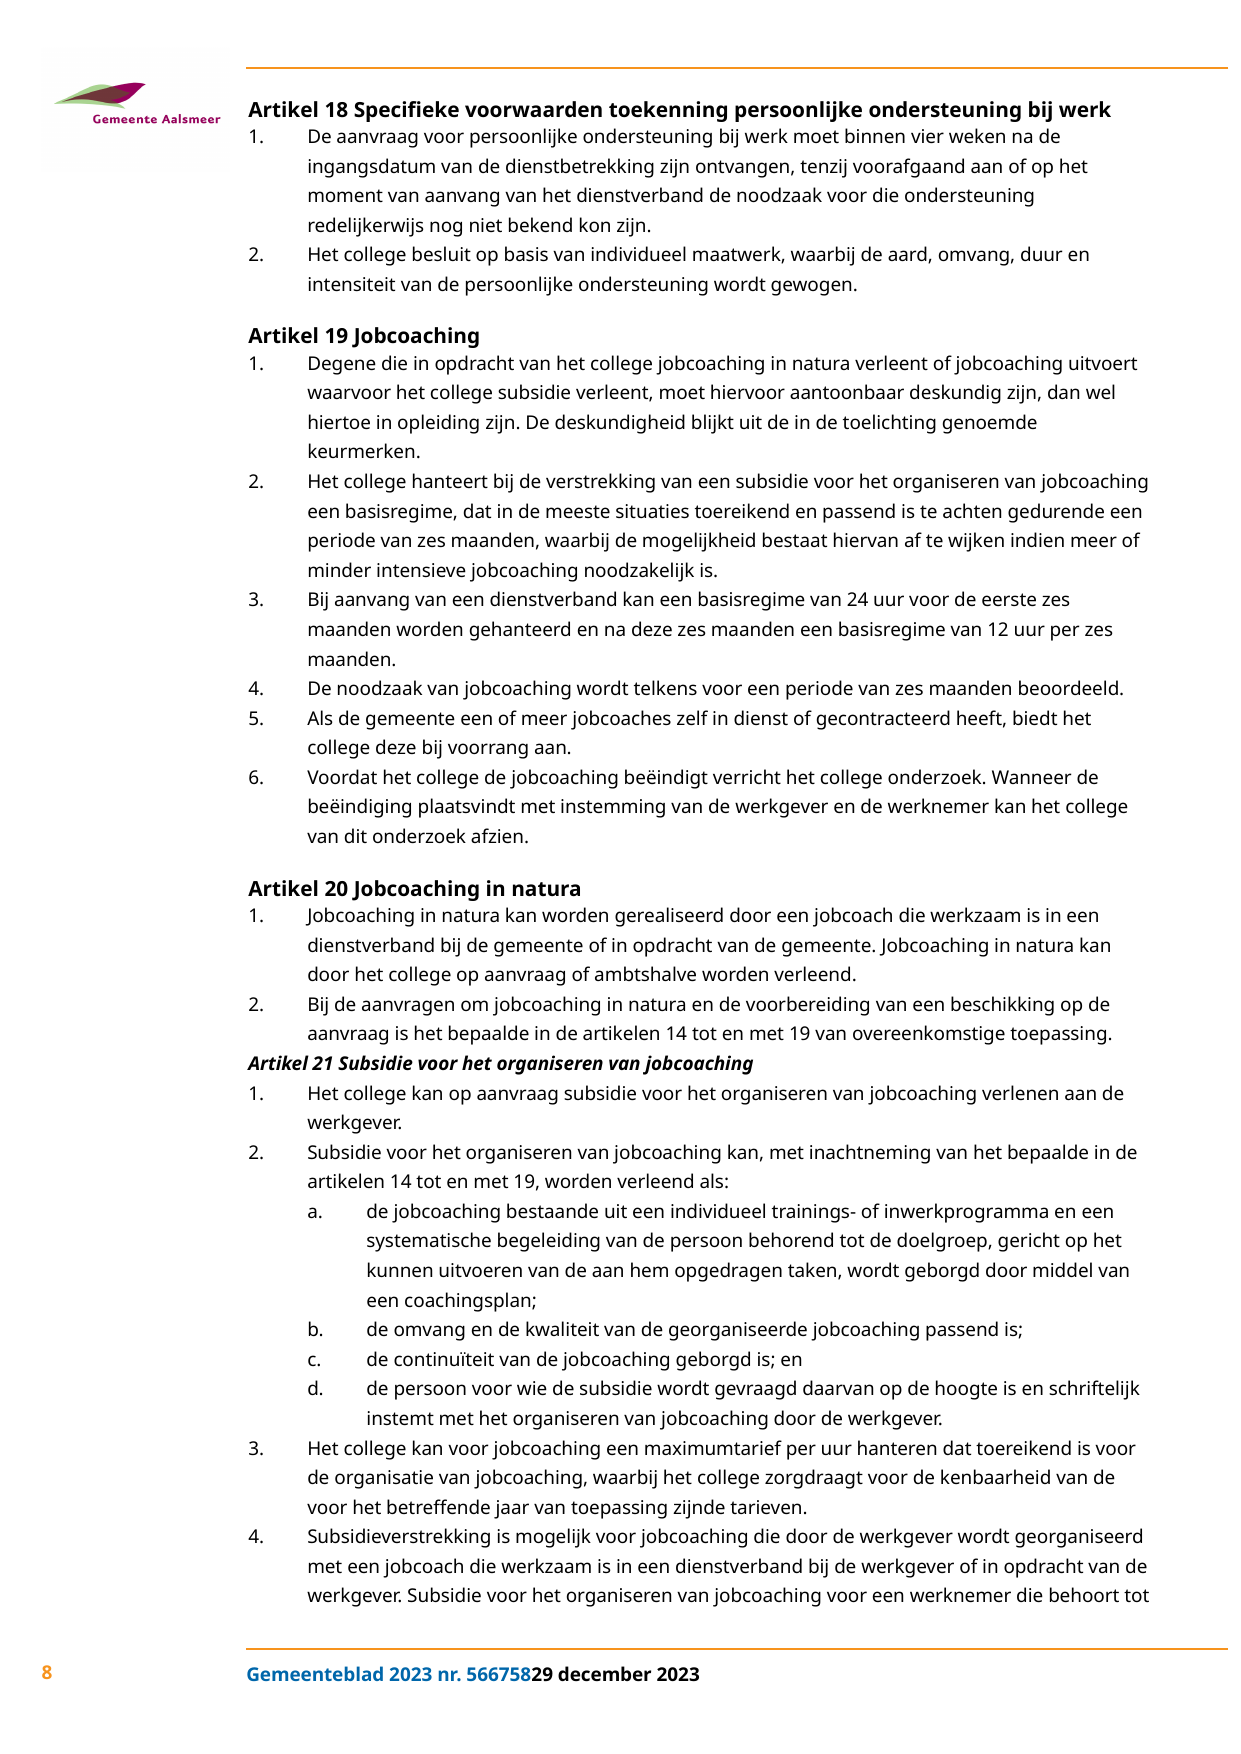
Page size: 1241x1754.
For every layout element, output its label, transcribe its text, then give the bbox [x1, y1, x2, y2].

list Subsidieverstrekking is mogelijk voor jobcoaching die door de werkgever wordt georganiseerd met een jobcoach die werkzaam is in een dienstverband bij de werkgever of in opdracht van de werkgever. Subsidie voor het organiseren van jobcoaching voor een werknemer die behoort tot [248, 1523, 1152, 1608]
list Bij de aanvragen om jobcoaching in natura en de voorbereiding van een beschikking op de aanvraag is het bepaalde in de artikelen 14 tot en met 19 van overeenkomstige toepassing. [248, 991, 1152, 1046]
list de continuïteit van de jobcoaching geborgd is; en [307, 1346, 1152, 1372]
list Bij aanvang van een dienstverband kan een basisregime van 24 uur voor de eerste zes maanden worden gehanteerd en na deze zes maanden een basisregime van 12 uur per zes maanden. [248, 587, 1152, 672]
list Degene die in opdracht van het college jobcoaching in natura verleent of jobcoaching uitvoert waarvoor het college subsidie verleent, moet hiervoor aantoonbaar deskundig zijn, dan wel hiertoe in opleiding zijn. De deskundigheid blijkt uit de in de toelichting genoemde keurmerken. [248, 350, 1152, 464]
list Het college kan op aanvraag subsidie voor het organiseren van jobcoaching verlenen aan de werkgever. [248, 1080, 1152, 1135]
text Artikel 18 Specifieke voorwaarden toekenning persoonlijke ondersteuning bij werk [248, 95, 1152, 123]
list Het college hanteert bij de verstrekking van een subsidie voor het organiseren van jobcoaching een basisregime, dat in de meeste situaties toereikend en passend is te achten gedurende een periode van zes maanden, waarbij de mogelijkheid bestaat hiervan af te wijken indien meer of minder intensieve jobcoaching noodzakelijk is. [248, 468, 1152, 583]
list De aanvraag voor persoonlijke ondersteuning bij werk moet binnen vier weken na de ingangsdatum van de dienstbetrekking zijn ontvangen, tenzij voorafgaand aan of op het moment van aanvang van het dienstverband de noodzaak voor die ondersteuning redelijkerwijs nog niet bekend kon zijn. [248, 123, 1152, 238]
list Jobcoaching in natura kan worden gerealiseerd door een jobcoach die werkzaam is in een dienstverband bij de gemeente of in opdracht van de gemeente. Jobcoaching in natura kan door het college op aanvraag of ambtshalve worden verleend. [248, 902, 1152, 987]
list de jobcoaching bestaande uit een individueel trainings- of inwerkprogramma en een systematische begeleiding van de persoon behorend tot de doelgroep, gericht op het kunnen uitvoeren van de aan hem opgedragen taken, wordt geborgd door middel van een coachingsplan; [307, 1198, 1152, 1312]
list De noodzaak van jobcoaching wordt telkens voor een periode van zes maanden beoordeeld. [248, 675, 1152, 701]
list Het college kan voor jobcoaching een maximumtarief per uur hanteren dat toereikend is voor de organisatie van jobcoaching, waarbij het college zorgdraagt voor de kenbaarheid van de voor het betreffende jaar van toepassing zijnde tarieven. [248, 1435, 1152, 1519]
text Artikel 19 Jobcoaching [248, 322, 1152, 350]
list Het college besluit op basis van individueel maatwerk, waarbij de aard, omvang, duur en intensiteit van de persoonlijke ondersteuning wordt gewogen. [248, 242, 1152, 297]
list Subsidie voor het organiseren van jobcoaching kan, met inachtneming van het bepaalde in de artikelen 14 tot en met 19, worden verleend als: [248, 1139, 1152, 1194]
list Als de gemeente een of meer jobcoaches zelf in dienst of gecontracteerd heeft, biedt het college deze bij voorrang aan. [248, 705, 1152, 760]
list de omvang en de kwaliteit van de georganiseerde jobcoaching passend is; [307, 1316, 1152, 1342]
text Artikel 20 Jobcoaching in natura [248, 874, 1152, 902]
list Voordat het college de jobcoaching beëindigt verricht het college onderzoek. Wanneer de beëindiging plaatsvindt met instemming van de werkgever en de werknemer kan het college van dit onderzoek afzien. [248, 764, 1152, 849]
picture [41, 47, 231, 172]
text Artikel 21 Subsidie voor het organiseren van jobcoaching [248, 1050, 1152, 1076]
list de persoon voor wie de subsidie wordt gevraagd daarvan op de hoogte is en schriftelijk instemt met het organiseren van jobcoaching door de werkgever. [307, 1376, 1152, 1431]
